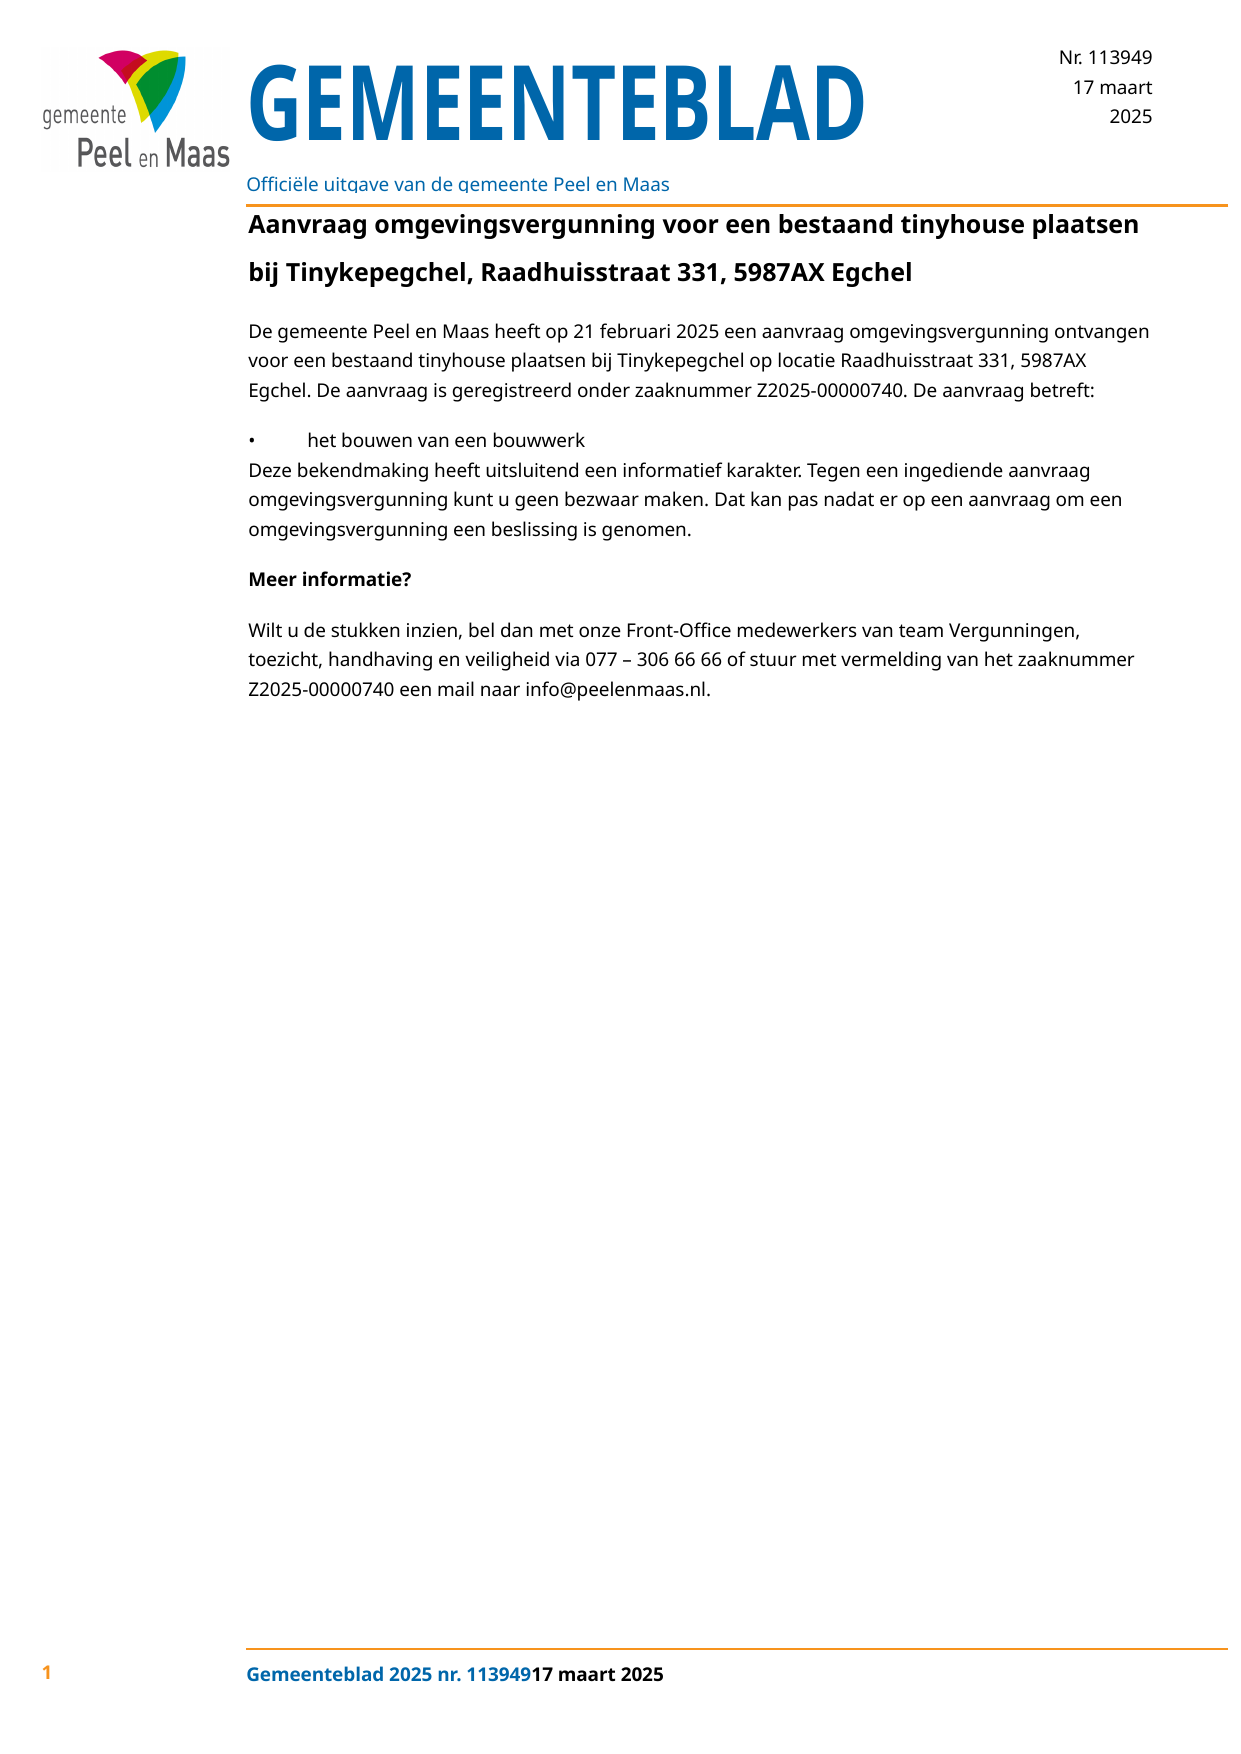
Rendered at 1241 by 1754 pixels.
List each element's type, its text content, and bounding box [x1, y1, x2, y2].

picture [41, 47, 231, 172]
text Deze bekendmaking heeft uitsluitend een informatief karakter. Tegen een ingediende aanvraag omgevingsvergunning kunt u geen bezwaar maken. Dat kan pas nadat er op een aanvraag om een omgevingsvergunning een beslissing is genomen. [248, 457, 1152, 542]
text Meer informatie? [248, 567, 1152, 592]
text De gemeente Peel en Maas heeft op 21 februari 2025 een aanvraag omgevingsvergunning ontvangen voor een bestaand tinyhouse plaatsen bij Tinykepegchel op locatie Raadhuisstraat 331, 5987AX Egchel. De aanvraag is geregistreerd onder zaaknummer Z2025-00000740. De aanvraag betreft: [248, 318, 1152, 403]
list het bouwen van een bouwwerk [248, 427, 1152, 453]
text Aanvraag omgevingsvergunning voor een bestaand tinyhouse plaatsen bij Tinykepegchel, Raadhuisstraat 331, 5987AX Egchel [248, 207, 1152, 288]
text Wilt u de stukken inzien, bel dan met onze Front-Office medewerkers van team Vergunningen, toezicht, handhaving en veiligheid via 077 – 306 66 66 of stuur met vermelding van het zaaknummer Z2025-00000740 een mail naar info@peelenmaas.nl. [248, 617, 1152, 702]
